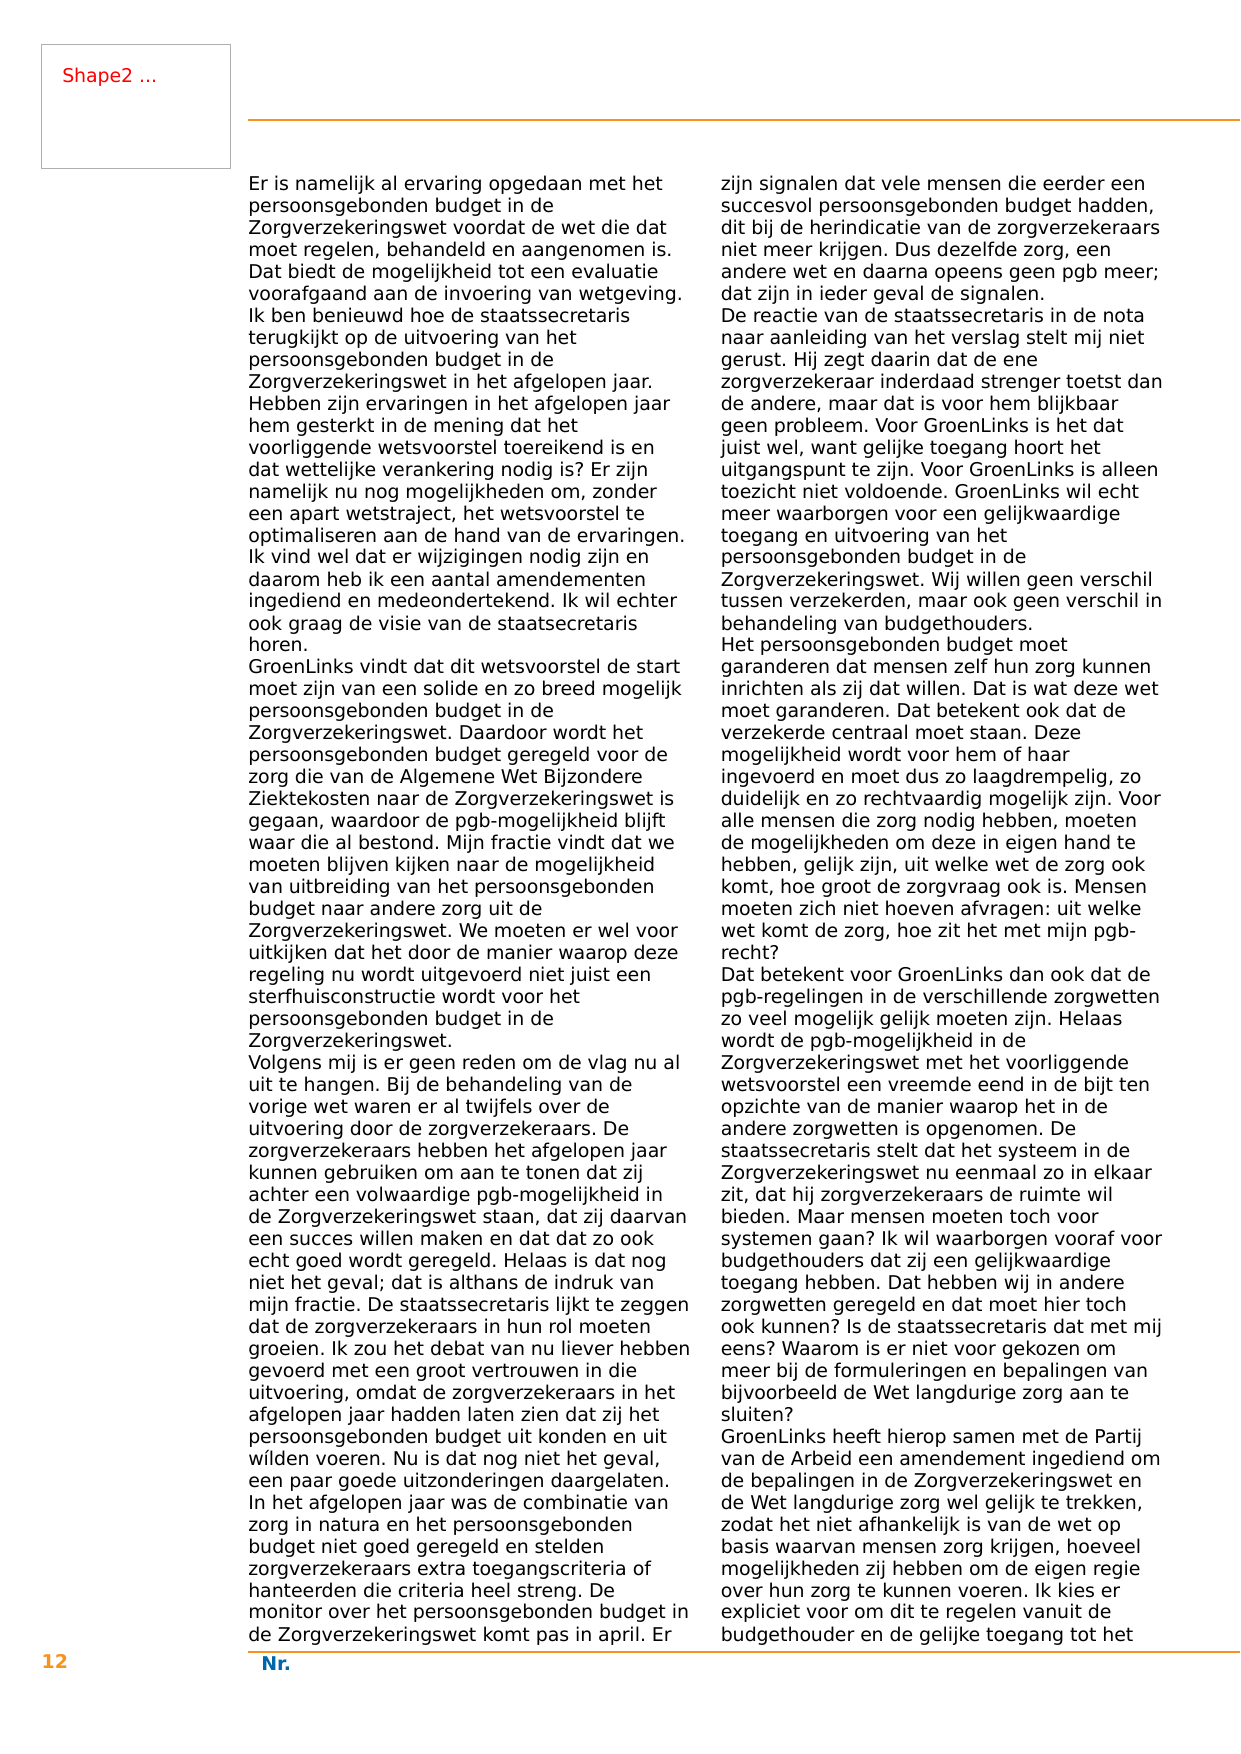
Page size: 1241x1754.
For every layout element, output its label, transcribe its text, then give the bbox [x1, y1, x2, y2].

text Volgens mij is er geen reden om de vlag nu al uit te hangen. Bij de behandeling van de vorige wet waren er al twijfels over de uitvoering door de zorgverzekeraars. De zorgverzekeraars hebben het afgelopen jaar kunnen gebruiken om aan te tonen dat zij achter een volwaardige pgb-mogelijkheid in de Zorgverzekeringswet staan, dat zij daarvan een succes willen maken en dat dat zo ook echt goed wordt geregeld. Helaas is dat nog niet het geval; dat is althans de indruk van mijn fractie. De staatssecretaris lijkt te zeggen dat de zorgverzekeraars in hun rol moeten groeien. Ik zou het debat van nu liever hebben gevoerd met een groot vertrouwen in die uitvoering, omdat de zorgverzekeraars in het afgelopen jaar hadden laten zien dat zij het persoonsgebonden budget uit konden en uit wílden voeren. Nu is dat nog niet het geval, een paar goede uitzonderingen daargelaten. In het afgelopen jaar was de combinatie van zorg in natura en het persoonsgebonden budget niet goed geregeld en stelden zorgverzekeraars extra toegangscriteria of hanteerden die criteria heel streng. De monitor over het persoonsgebonden budget in de Zorgverzekeringswet komt pas in april. Er [248, 1052, 691, 1645]
text Er is namelijk al ervaring opgedaan met het persoonsgebonden budget in de Zorgverzekeringswet voordat de wet die dat moet regelen, behandeld en aangenomen is. Dat biedt de mogelijkheid tot een evaluatie voorafgaand aan de invoering van wetgeving. Ik ben benieuwd hoe de staatssecretaris terugkijkt op de uitvoering van het persoonsgebonden budget in de Zorgverzekeringswet in het afgelopen jaar. Hebben zijn ervaringen in het afgelopen jaar hem gesterkt in de mening dat het voorliggende wetsvoorstel toereikend is en dat wettelijke verankering nodig is? Er zijn namelijk nu nog mogelijkheden om, zonder een apart wetstraject, het wetsvoorstel te optimaliseren aan de hand van de ervaringen. Ik vind wel dat er wijzigingen nodig zijn en daarom heb ik een aantal amendementen ingediend en medeondertekend. Ik wil echter ook graag de visie van de staatsecretaris horen. [248, 173, 691, 656]
text De reactie van de staatssecretaris in de nota naar aanleiding van het verslag stelt mij niet gerust. Hij zegt daarin dat de ene zorgverzekeraar inderdaad strenger toetst dan de andere, maar dat is voor hem blijkbaar geen probleem. Voor GroenLinks is het dat juist wel, want gelijke toegang hoort het uitgangspunt te zijn. Voor GroenLinks is alleen toezicht niet voldoende. GroenLinks wil echt meer waarborgen voor een gelijkwaardige toegang en uitvoering van het persoonsgebonden budget in de Zorgverzekeringswet. Wij willen geen verschil tussen verzekerden, maar ook geen verschil in behandeling van budgethouders. [721, 305, 1163, 634]
text Het persoonsgebonden budget moet garanderen dat mensen zelf hun zorg kunnen inrichten als zij dat willen. Dat is wat deze wet moet garanderen. Dat betekent ook dat de verzekerde centraal moet staan. Deze mogelijkheid wordt voor hem of haar ingevoerd en moet dus zo laagdrempelig, zo duidelijk en zo rechtvaardig mogelijk zijn. Voor alle mensen die zorg nodig hebben, moeten de mogelijkheden om deze in eigen hand te hebben, gelijk zijn, uit welke wet de zorg ook komt, hoe groot de zorgvraag ook is. Mensen moeten zich niet hoeven afvragen: uit welke wet komt de zorg, hoe zit het met mijn pgb-recht? [721, 634, 1163, 964]
text GroenLinks heeft hierop samen met de Partij van de Arbeid een amendement ingediend om de bepalingen in de Zorgverzekeringswet en de Wet langdurige zorg wel gelijk te trekken, zodat het niet afhankelijk is van de wet op basis waarvan mensen zorg krijgen, hoeveel mogelijkheden zij hebben om de eigen regie over hun zorg te kunnen voeren. Ik kies er expliciet voor om dit te regelen vanuit de budgethouder en de gelijke toegang tot het [721, 1426, 1163, 1645]
text zijn signalen dat vele mensen die eerder een succesvol persoonsgebonden budget hadden, dit bij de herindicatie van de zorgverzekeraars niet meer krijgen. Dus dezelfde zorg, een andere wet en daarna opeens geen pgb meer; dat zijn in ieder geval de signalen. [721, 173, 1163, 305]
text Dat betekent voor GroenLinks dan ook dat de pgb-regelingen in de verschillende zorgwetten zo veel mogelijk gelijk moeten zijn. Helaas wordt de pgb-mogelijkheid in de Zorgverzekeringswet met het voorliggende wetsvoorstel een vreemde eend in de bijt ten opzichte van de manier waarop het in de andere zorgwetten is opgenomen. De staatssecretaris stelt dat het systeem in de Zorgverzekeringswet nu eenmaal zo in elkaar zit, dat hij zorgverzekeraars de ruimte wil bieden. Maar mensen moeten toch voor systemen gaan? Ik wil waarborgen vooraf voor budgethouders dat zij een gelijkwaardige toegang hebben. Dat hebben wij in andere zorgwetten geregeld en dat moet hier toch ook kunnen? Is de staatssecretaris dat met mij eens? Waarom is er niet voor gekozen om meer bij de formuleringen en bepalingen van bijvoorbeeld de Wet langdurige zorg aan te sluiten? [721, 964, 1163, 1426]
text GroenLinks vindt dat dit wetsvoorstel de start moet zijn van een solide en zo breed mogelijk persoonsgebonden budget in de Zorgverzekeringswet. Daardoor wordt het persoonsgebonden budget geregeld voor de zorg die van de Algemene Wet Bijzondere Ziektekosten naar de Zorgverzekeringswet is gegaan, waardoor de pgb-mogelijkheid blijft waar die al bestond. Mijn fractie vindt dat we moeten blijven kijken naar de mogelijkheid van uitbreiding van het persoonsgebonden budget naar andere zorg uit de Zorgverzekeringswet. We moeten er wel voor uitkijken dat het door de manier waarop deze regeling nu wordt uitgevoerd niet juist een sterfhuisconstructie wordt voor het persoonsgebonden budget in de Zorgverzekeringswet. [248, 656, 691, 1052]
